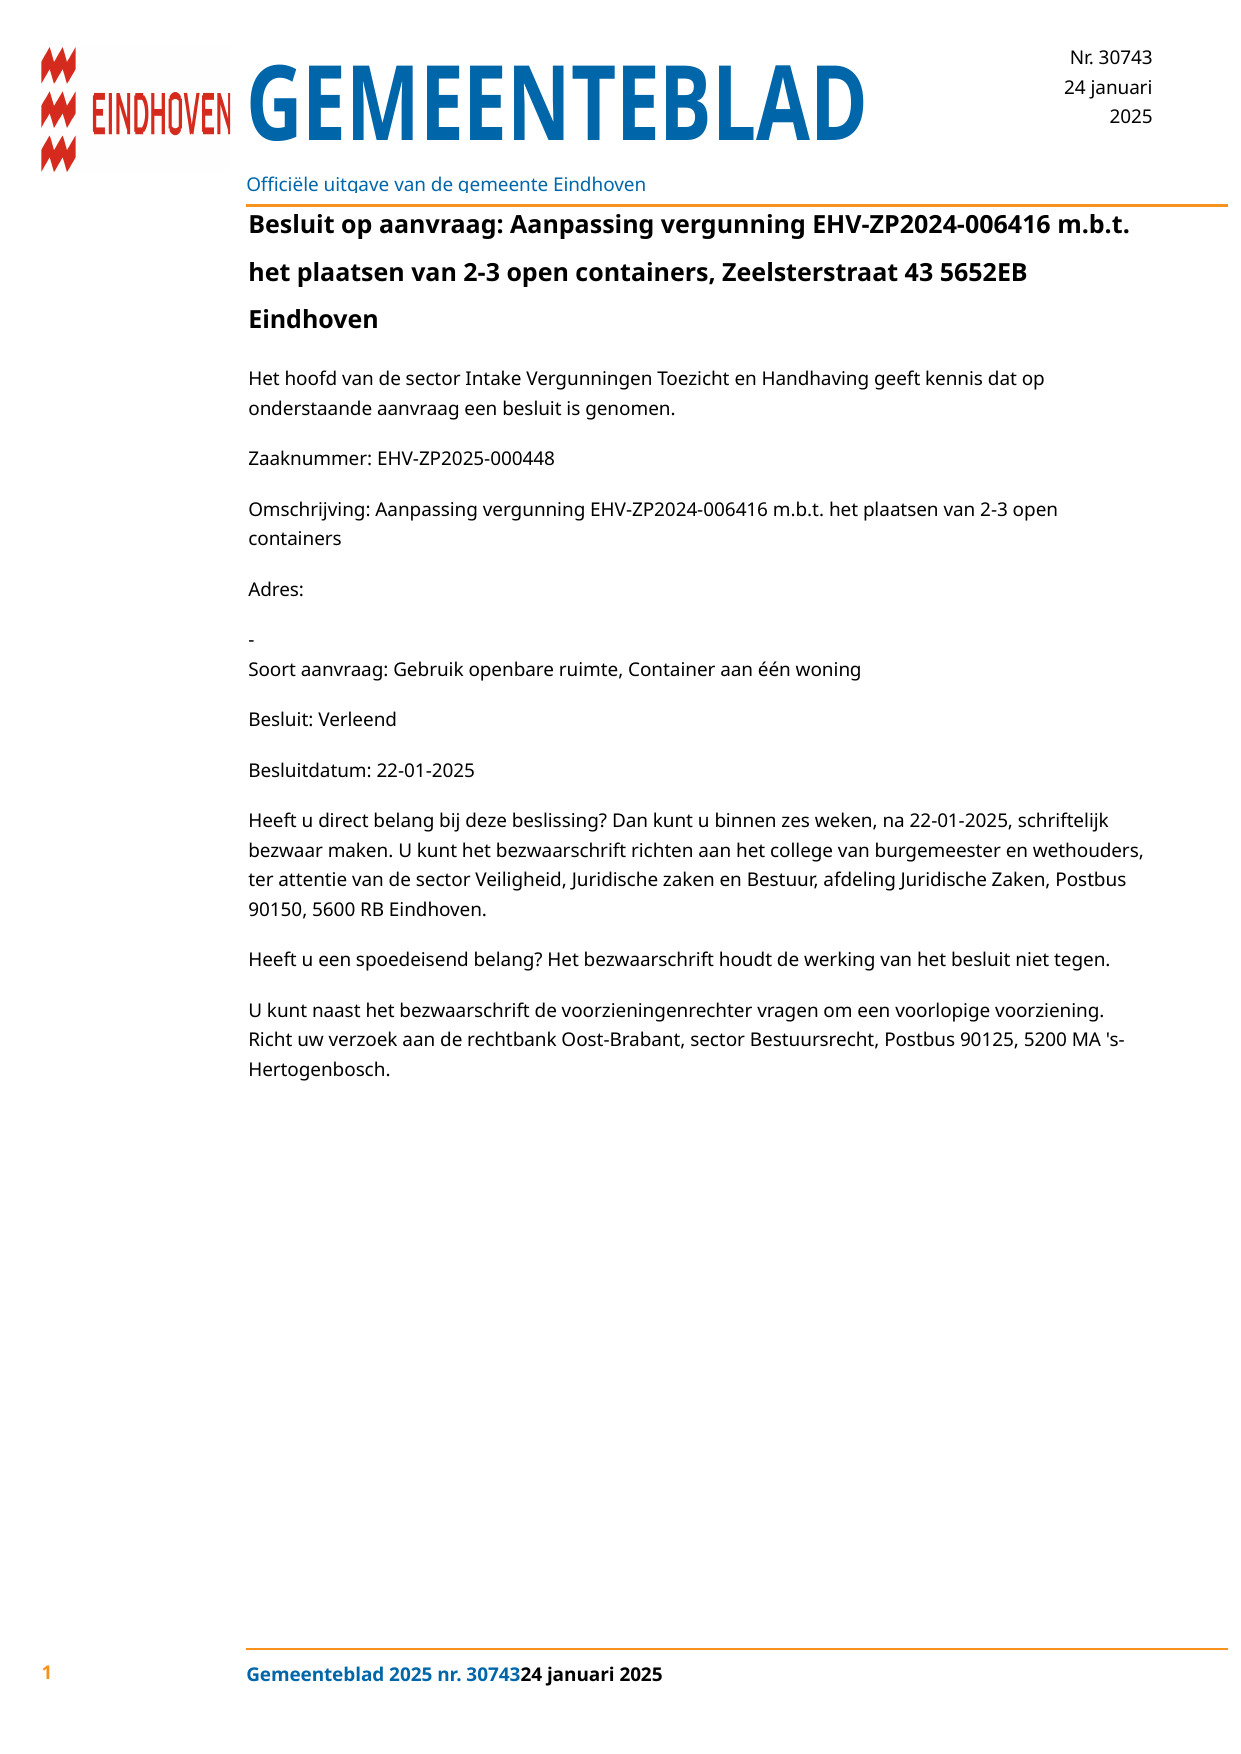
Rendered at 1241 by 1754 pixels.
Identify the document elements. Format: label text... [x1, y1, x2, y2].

text Heeft u een spoedeisend belang? Het bezwaarschrift houdt de werking van het besluit niet tegen. [248, 946, 1152, 972]
text Besluitdatum: 22-01-2025 [248, 757, 1152, 782]
text Besluit: Verleend [248, 706, 1152, 732]
text Het hoofd van de sector Intake Vergunningen Toezicht en Handhaving geeft kennis dat op onderstaande aanvraag een besluit is genomen. [248, 366, 1152, 421]
text Omschrijving: Aanpassing vergunning EHV-ZP2024-006416 m.b.t. het plaatsen van 2-3 open containers [248, 496, 1152, 551]
text Besluit op aanvraag: Aanpassing vergunning EHV-ZP2024-006416 m.b.t. het plaatsen van 2-3 open containers, Zeelsterstraat 43 5652EB Eindhoven [248, 207, 1152, 336]
text Heeft u direct belang bij deze beslissing? Dan kunt u binnen zes weken, na 22-01-2025, schriftelijk bezwaar maken. U kunt het bezwaarschrift richten aan het college van burgemeester en wethouders, ter attentie van de sector Veiligheid, Juridische zaken en Bestuur, afdeling Juridische Zaken, Postbus 90150, 5600 RB Eindhoven. [248, 807, 1152, 922]
text Soort aanvraag: Gebruik openbare ruimte, Container aan één woning [248, 656, 1152, 682]
text Zaaknummer: EHV-ZP2025-000448 [248, 446, 1152, 471]
text Adres: [248, 576, 1152, 602]
text U kunt naast het bezwaarschrift de voorzieningenrechter vragen om een voorlopige voorziening. Richt uw verzoek aan de rechtbank Oost-Brabant, sector Bestuursrecht, Postbus 90125, 5200 MA 's-Hertogenbosch. [248, 997, 1152, 1082]
picture [41, 47, 231, 172]
